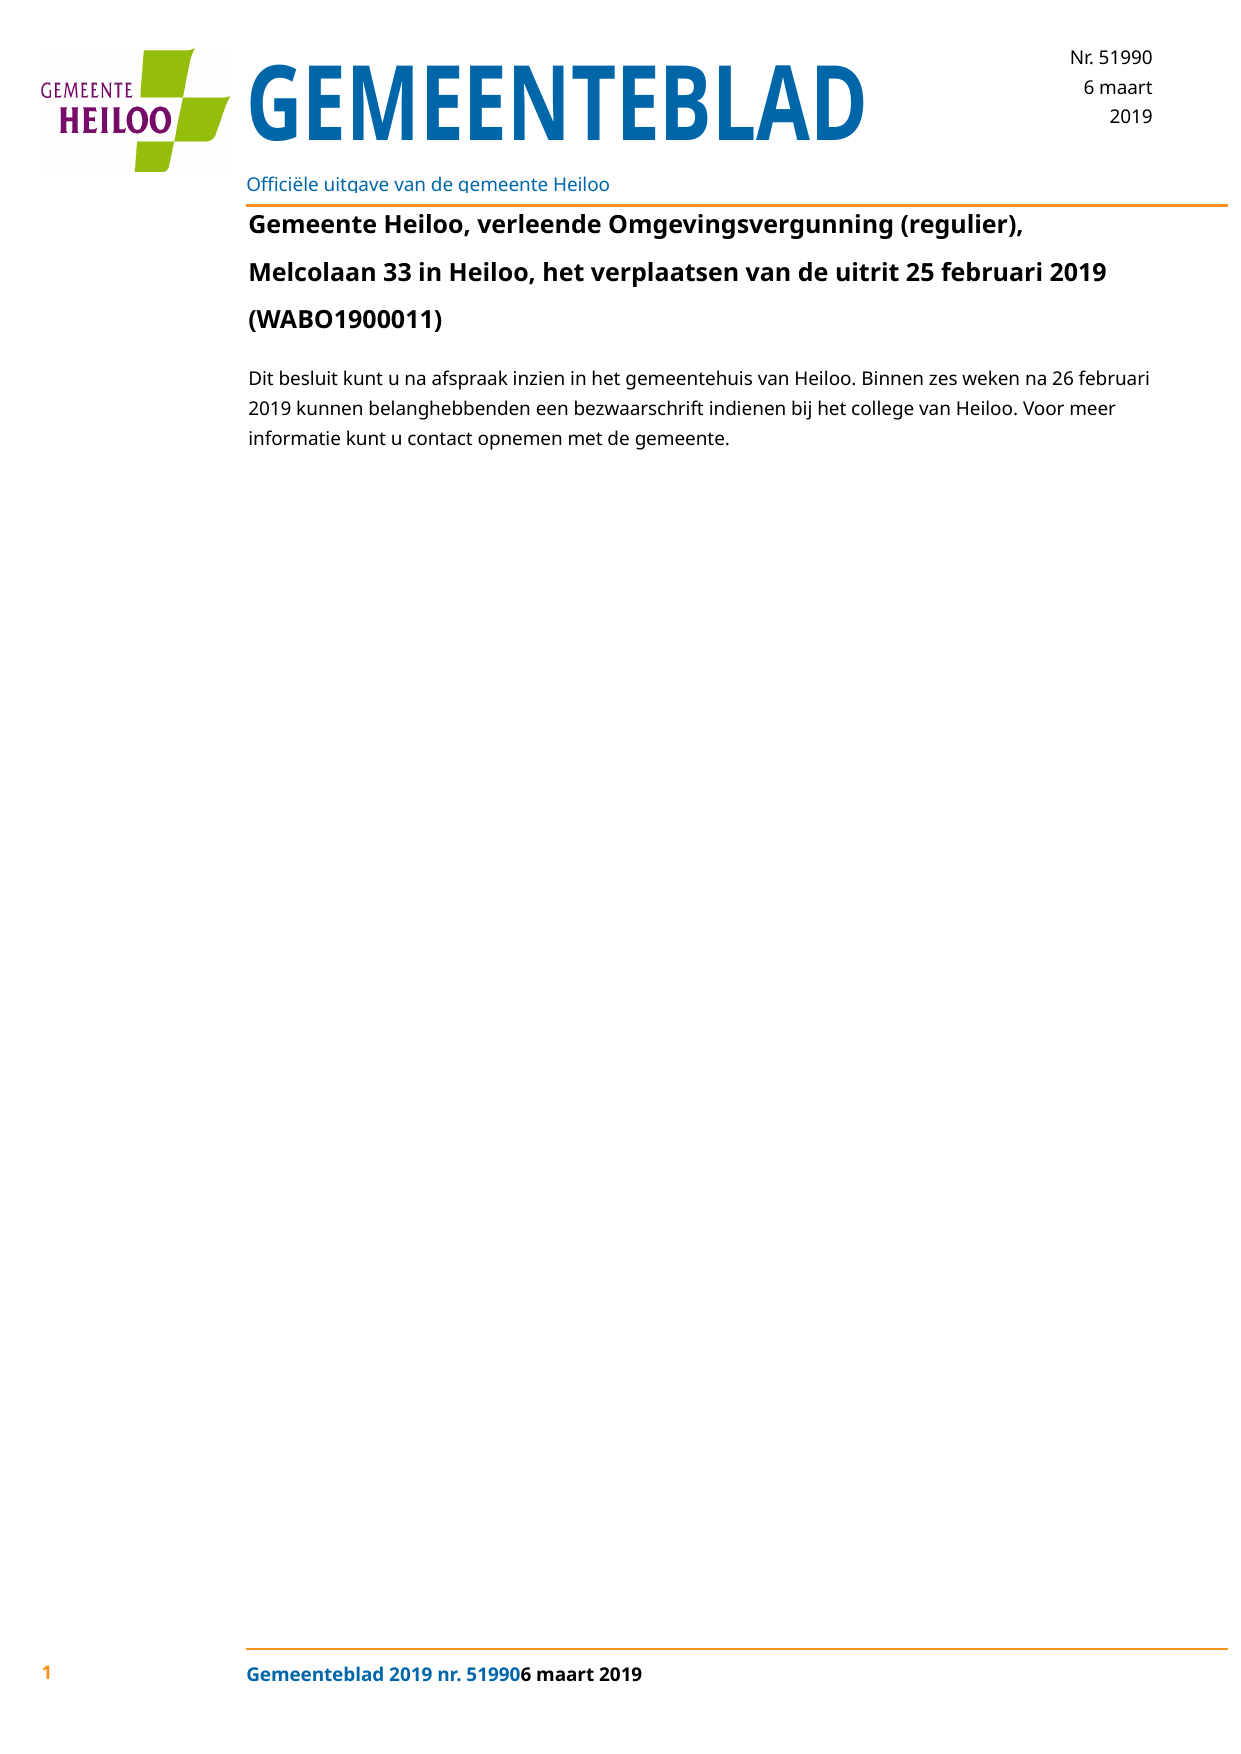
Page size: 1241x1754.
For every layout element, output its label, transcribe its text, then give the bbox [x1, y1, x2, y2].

picture [41, 47, 231, 172]
text Gemeente Heiloo, verleende Omgevingsvergunning (regulier), Melcolaan 33 in Heiloo, het verplaatsen van de uitrit 25 februari 2019 (WABO1900011) [248, 207, 1152, 336]
text Dit besluit kunt u na afspraak inzien in het gemeentehuis van Heiloo. Binnen zes weken na 26 februari 2019 kunnen belanghebbenden een bezwaarschrift indienen bij het college van Heiloo. Voor meer informatie kunt u contact opnemen met de gemeente. [248, 366, 1152, 450]
